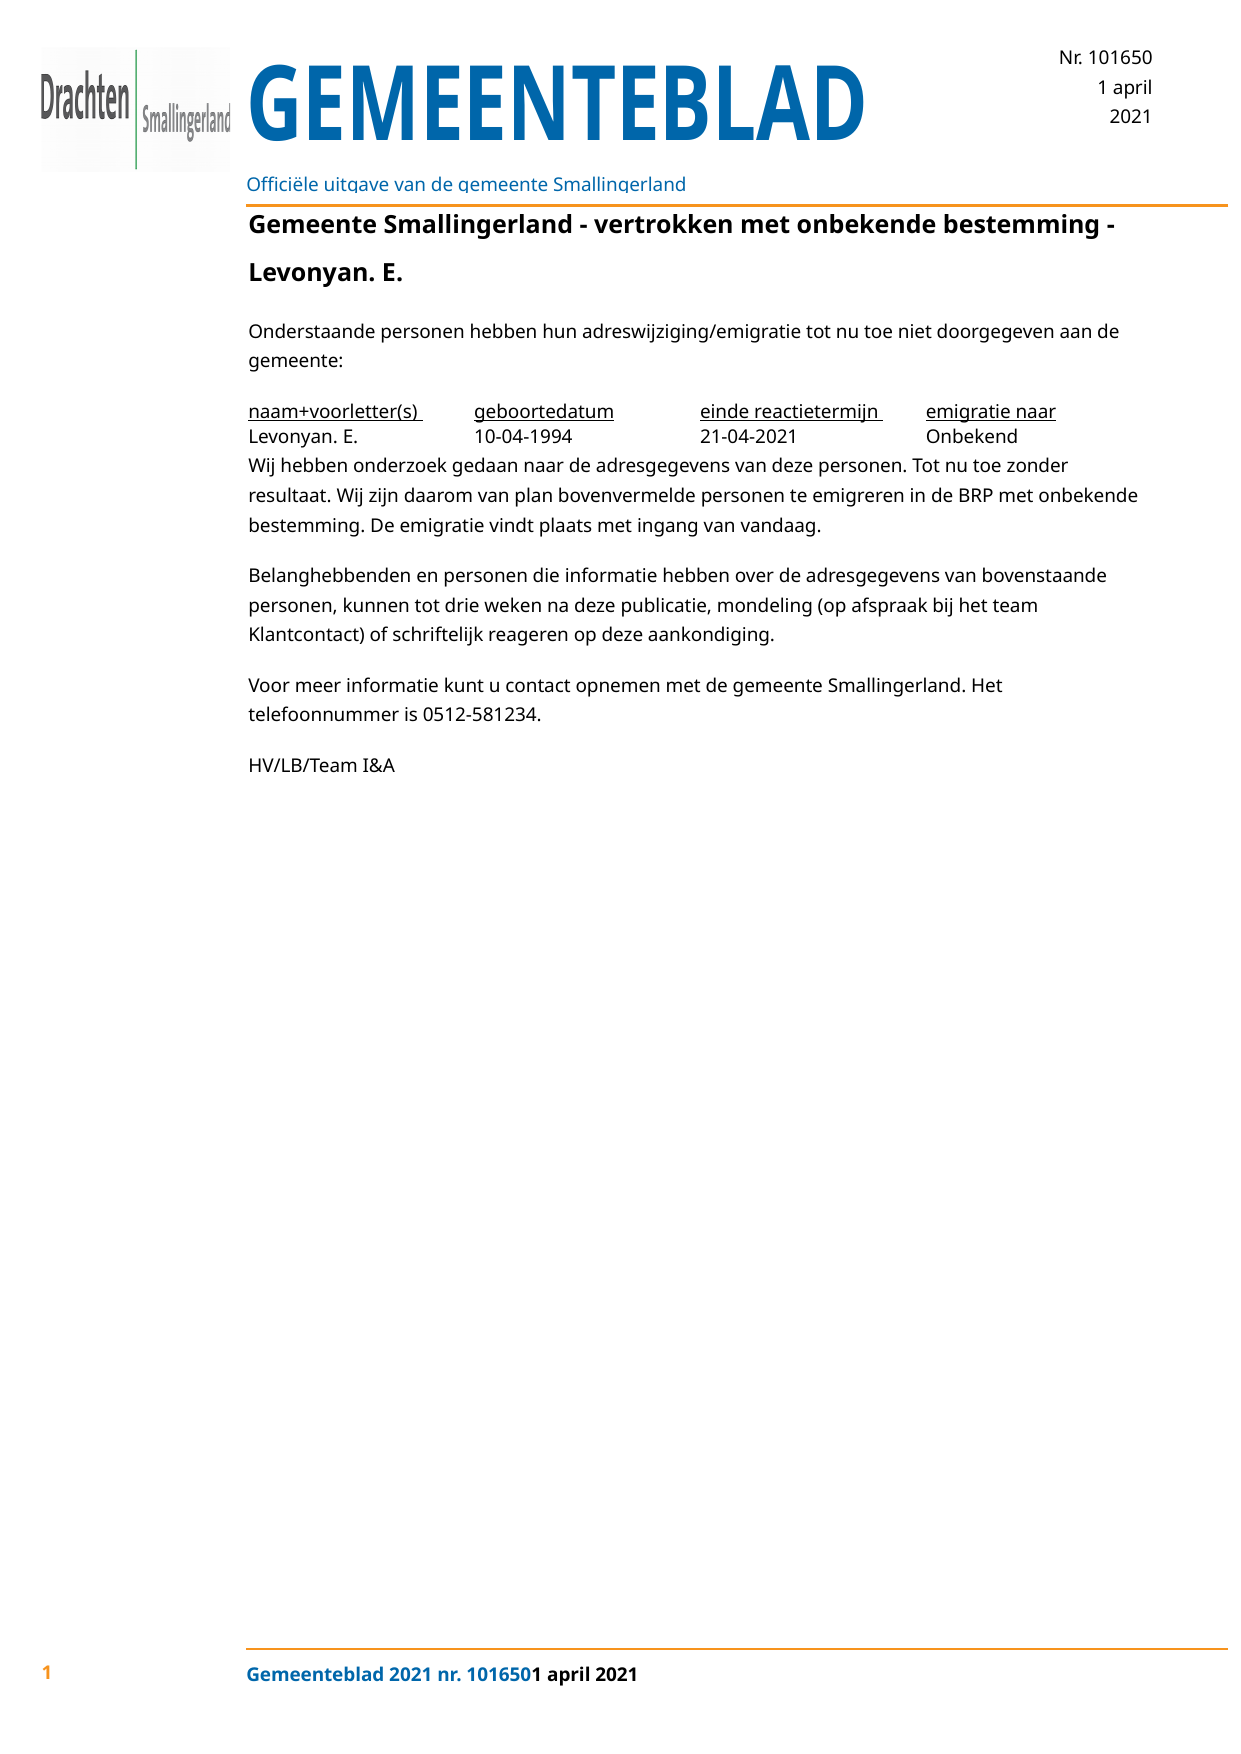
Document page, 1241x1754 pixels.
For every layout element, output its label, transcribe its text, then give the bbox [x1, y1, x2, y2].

table_header geboortedatum [474, 398, 700, 424]
table_cell 21-04-2021 [700, 424, 926, 449]
text Belanghebbenden en personen die informatie hebben over de adresgegevens van bovenstaande personen, kunnen tot drie weken na deze publicatie, mondeling (op afspraak bij het team Klantcontact) of schriftelijk reageren op deze aankondiging. [248, 562, 1152, 647]
table_header naam+voorletter(s) [248, 398, 474, 424]
text Onderstaande personen hebben hun adreswijziging/emigratie tot nu toe niet doorgegeven aan de gemeente: [248, 318, 1152, 373]
table_header einde reactietermijn [700, 398, 926, 424]
text Wij hebben onderzoek gedaan naar de adresgegevens van deze personen. Tot nu toe zonder resultaat. Wij zijn daarom van plan bovenvermelde personen te emigreren in de BRP met onbekende bestemming. De emigratie vindt plaats met ingang van vandaag. [248, 453, 1152, 538]
text HV/LB/Team I&A [248, 752, 1152, 778]
picture [41, 47, 231, 172]
table_cell Levonyan. E. [248, 424, 474, 449]
table_cell 10-04-1994 [474, 424, 700, 449]
text Gemeente Smallingerland - vertrokken met onbekende bestemming - Levonyan. E. [248, 207, 1152, 288]
table_header emigratie naar [926, 398, 1152, 424]
text Voor meer informatie kunt u contact opnemen met de gemeente Smallingerland. Het telefoonnummer is 0512-581234. [248, 672, 1152, 727]
table_cell Onbekend [926, 424, 1152, 449]
